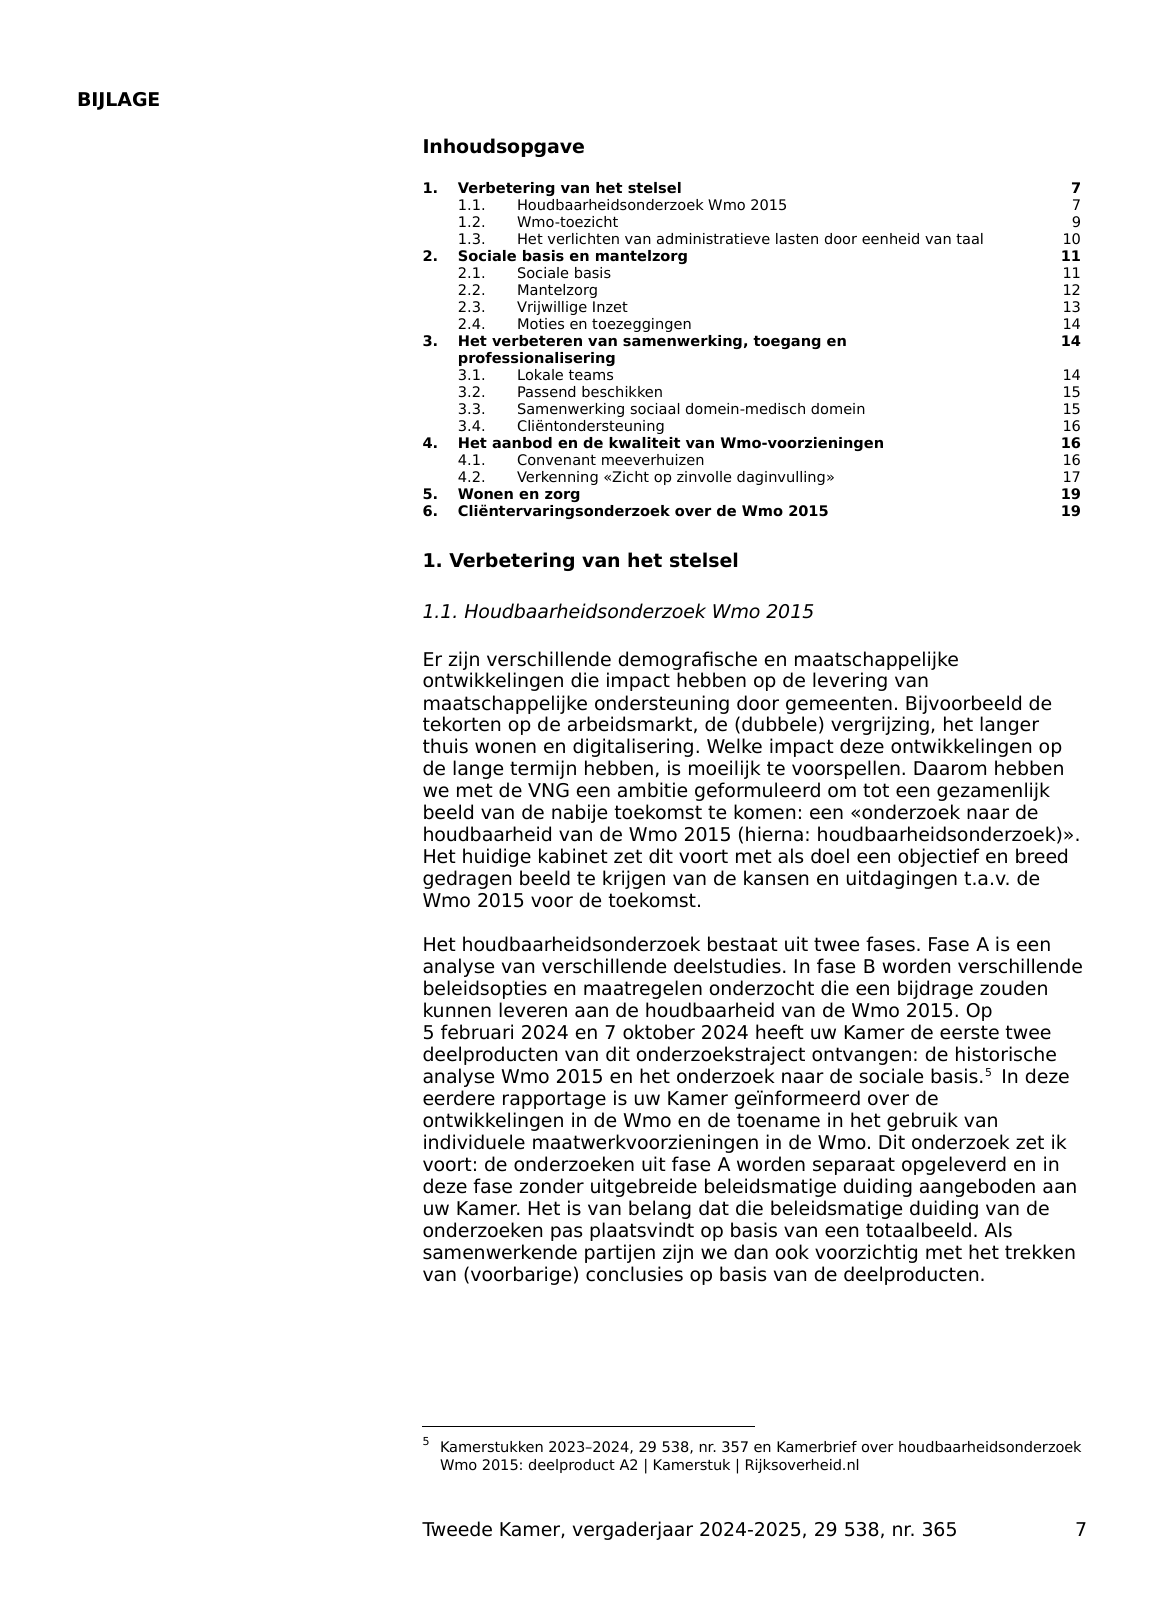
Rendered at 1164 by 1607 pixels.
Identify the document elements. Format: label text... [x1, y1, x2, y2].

table_cell 5. [422, 486, 452, 502]
table_cell 4.1. [452, 452, 511, 468]
table_cell 16 [1013, 435, 1087, 452]
table_cell [422, 367, 452, 384]
table_cell 15 [1013, 384, 1087, 401]
table_cell 1.2. [452, 214, 511, 231]
table_cell 3. [422, 333, 452, 367]
table_cell Cliëntervaringsonderzoek over de Wmo 2015 [452, 503, 1013, 519]
table_cell 4. [422, 435, 452, 452]
table_cell Mantelzorg [511, 282, 1013, 299]
table_cell 16 [1013, 418, 1087, 434]
table_cell 2.4. [452, 316, 511, 333]
table_cell 2.3. [452, 299, 511, 316]
table_cell Wonen en zorg [452, 486, 1013, 502]
table_cell 1.3. [452, 231, 511, 248]
table_cell Lokale teams [511, 367, 1013, 384]
table_cell [422, 231, 452, 248]
table_cell 12 [1013, 282, 1087, 299]
table_cell [422, 197, 452, 214]
table_cell Het verbeteren van samenwerking, toegang en professionalisering [452, 333, 1013, 367]
table_cell [422, 469, 452, 486]
table_cell 14 [1013, 333, 1087, 367]
table_cell 15 [1013, 401, 1087, 418]
table_cell 7 [1013, 197, 1087, 214]
table_cell Wmo-toezicht [511, 214, 1013, 231]
table_header 7 [1013, 180, 1087, 197]
table_cell 19 [1013, 503, 1087, 519]
table_cell Sociale basis [511, 265, 1013, 282]
table_cell 3.1. [452, 367, 511, 384]
table_cell 14 [1013, 367, 1087, 384]
table_cell 4.2. [452, 469, 511, 486]
text Er zijn verschillende demografische en maatschappelijke ontwikkelingen die impact hebben op de levering van maatschappelijke ondersteuning door gemeenten. Bijvoorbeeld de tekorten op de arbeidsmarkt, de (dubbele) vergrijzing, het langer thuis wonen en digitalisering. Welke impact deze ontwikkelingen op de lange termijn hebben, is moeilijk te voorspellen. Daarom hebben we met de VNG een ambitie geformuleerd om tot een gezamenlijk beeld van de nabije toekomst te komen: een «onderzoek naar de houdbaarheid van de Wmo 2015 (hierna: houdbaarheidsonderzoek)». Het huidige kabinet zet dit voort met als doel een objectief en breed gedragen beeld te krijgen van de kansen en uitdagingen t.a.v. de Wmo 2015 voor de toekomst. [422, 648, 1087, 912]
table_cell 11 [1013, 248, 1087, 265]
table_cell 10 [1013, 231, 1087, 248]
table_cell Convenant meeverhuizen [511, 452, 1013, 468]
table_cell 2.2. [452, 282, 511, 299]
table_cell [422, 299, 452, 316]
table_cell Het aanbod en de kwaliteit van Wmo-voorzieningen [452, 435, 1013, 452]
subtitle BIJLAGE [77, 89, 1087, 111]
table_cell Verkenning «Zicht op zinvolle daginvulling» [511, 469, 1013, 486]
table_cell 3.2. [452, 384, 511, 401]
table_cell 19 [1013, 486, 1087, 502]
table_cell 11 [1013, 265, 1087, 282]
table_cell Het verlichten van administratieve lasten door eenheid van taal [511, 231, 1013, 248]
table_cell Cliëntondersteuning [511, 418, 1013, 434]
subtitle Inhoudsopgave [422, 136, 1087, 158]
table_cell 1.1. [452, 197, 511, 214]
table_cell 9 [1013, 214, 1087, 231]
table_cell 6. [422, 503, 452, 519]
table_cell 2. [422, 248, 452, 265]
table_cell 3.4. [452, 418, 511, 434]
table_cell [422, 384, 452, 401]
table_cell [422, 418, 452, 434]
table_header 1. [422, 180, 452, 197]
table_cell 14 [1013, 316, 1087, 333]
table_cell Vrijwillige Inzet [511, 299, 1013, 316]
table_cell [422, 282, 452, 299]
table_cell [422, 452, 452, 468]
subtitle 1. Verbetering van het stelsel [422, 549, 1087, 571]
table_cell [422, 265, 452, 282]
table_cell 3.3. [452, 401, 511, 418]
table_cell 2.1. [452, 265, 511, 282]
table_cell [422, 316, 452, 333]
table_header Verbetering van het stelsel [452, 180, 1013, 197]
table_cell Samenwerking sociaal domein-medisch domein [511, 401, 1013, 418]
table_cell 13 [1013, 299, 1087, 316]
table_cell Sociale basis en mantelzorg [452, 248, 1013, 265]
table_cell Passend beschikken [511, 384, 1013, 401]
table_cell Houdbaarheidsonderzoek Wmo 2015 [511, 197, 1013, 214]
table_cell Moties en toezeggingen [511, 316, 1013, 333]
text Het houdbaarheidsonderzoek bestaat uit twee fases. Fase A is een analyse van verschillende deelstudies. In fase B worden verschillende beleidsopties en maatregelen onderzocht die een bijdrage zouden kunnen leveren aan de houdbaarheid van de Wmo 2015. Op 5 februari 2024 en 7 oktober 2024 heeft uw Kamer de eerste twee deelproducten van dit onderzoekstraject ontvangen: de historische analyse Wmo 2015 en het onderzoek naar de sociale basis. In deze eerdere rapportage is uw Kamer geïnformeerd over de ontwikkelingen in de Wmo en de toename in het gebruik van individuele maatwerkvoorzieningen in de Wmo. Dit onderzoek zet ik voort: de onderzoeken uit fase A worden separaat opgeleverd en in deze fase zonder uitgebreide beleidsmatige duiding aangeboden aan uw Kamer. Het is van belang dat die beleidsmatige duiding van de onderzoeken pas plaatsvindt op basis van een totaalbeeld. Als samenwerkende partijen zijn we dan ook voorzichtig met het trekken van (voorbarige) conclusies op basis van de deelproducten. [422, 934, 1087, 1286]
table_cell [422, 401, 452, 418]
table_cell 16 [1013, 452, 1087, 468]
table_cell 17 [1013, 469, 1087, 486]
text Kamerstukken 2023–2024, 29 538, nr. 357 en Kamerbrief over houdbaarheidsonderzoek Wmo 2015: deelproduct A2 | Kamerstuk | Rijksoverheid.nl [422, 1435, 1087, 1474]
table_cell [422, 214, 452, 231]
subtitle 1.1. Houdbaarheidsonderzoek Wmo 2015 [422, 601, 1087, 623]
